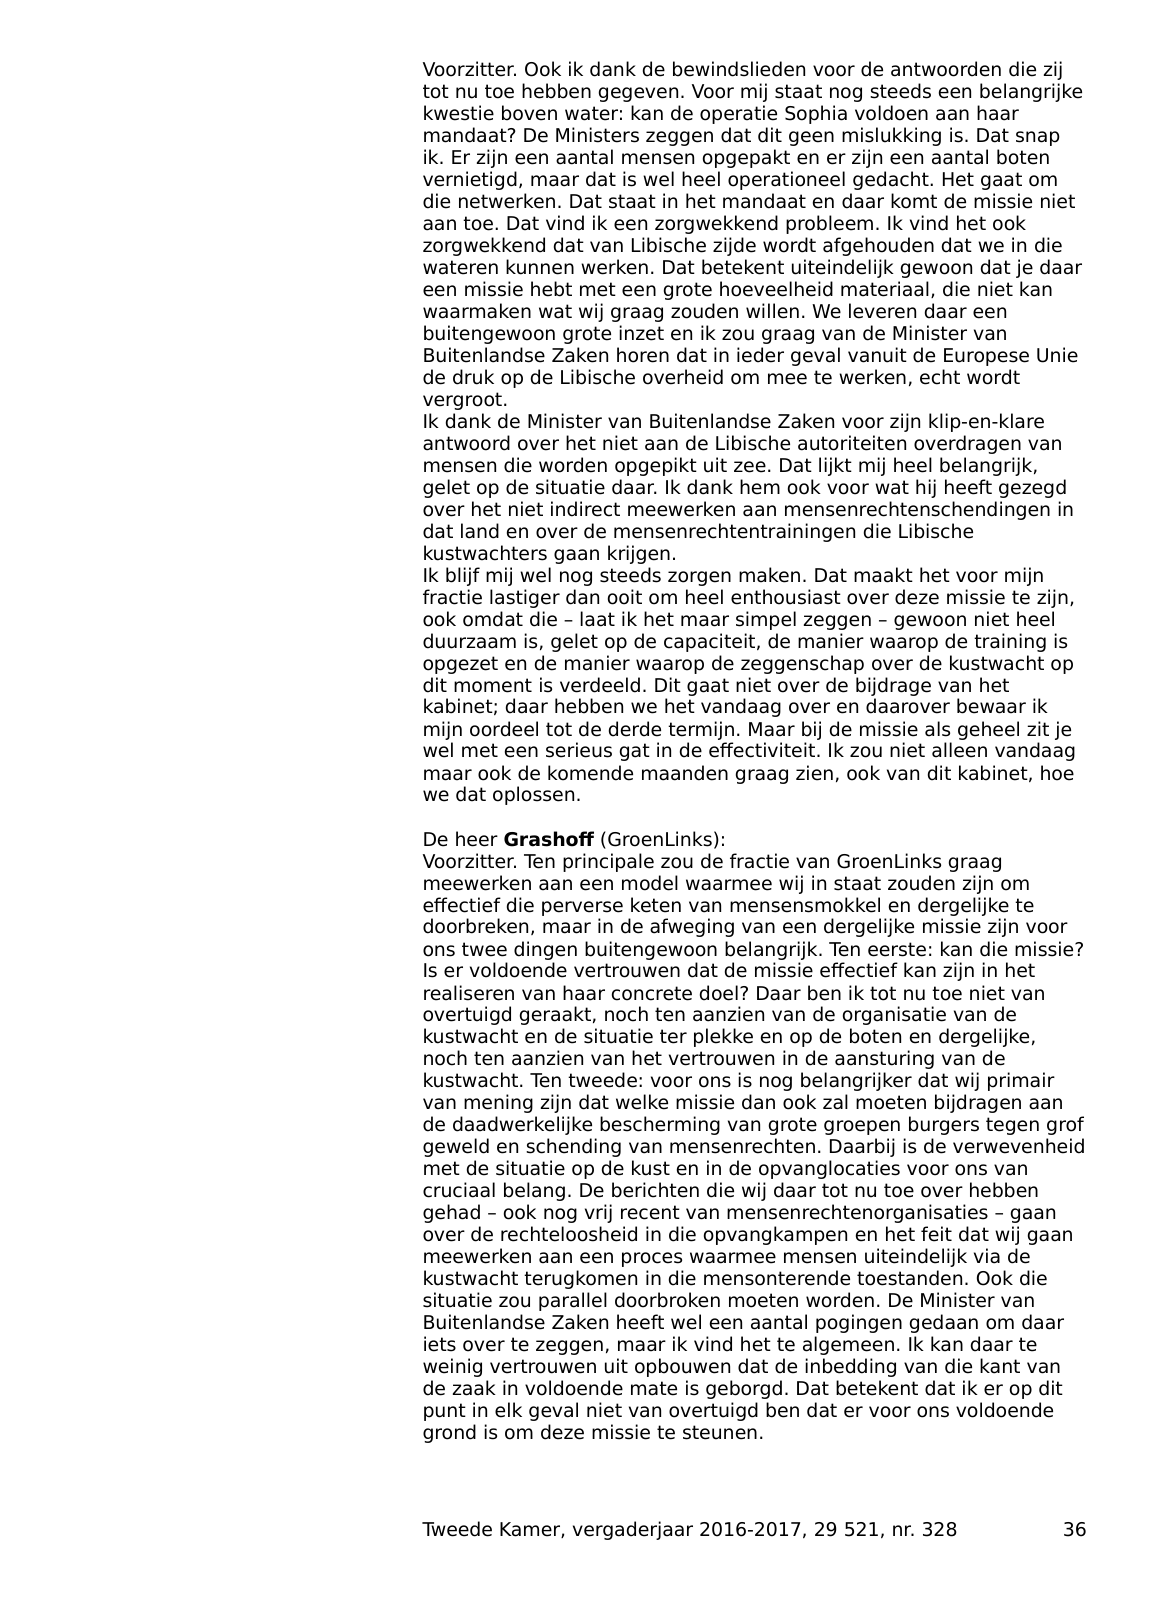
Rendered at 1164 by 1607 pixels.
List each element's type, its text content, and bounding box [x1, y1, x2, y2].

text Ik blijf mij wel nog steeds zorgen maken. Dat maakt het voor mijn fractie lastiger dan ooit om heel enthousiast over deze missie te zijn, ook omdat die – laat ik het maar simpel zeggen – gewoon niet heel duurzaam is, gelet op de capaciteit, de manier waarop de training is opgezet en de manier waarop de zeggenschap over de kustwacht op dit moment is verdeeld. Dit gaat niet over de bijdrage van het kabinet; daar hebben we het vandaag over en daarover bewaar ik mijn oordeel tot de derde termijn. Maar bij de missie als geheel zit je wel met een serieus gat in de effectiviteit. Ik zou niet alleen vandaag maar ook de komende maanden graag zien, ook van dit kabinet, hoe we dat oplossen. [422, 564, 1087, 806]
text Ik dank de Minister van Buitenlandse Zaken voor zijn klip-en-klare antwoord over het niet aan de Libische autoriteiten overdragen van mensen die worden opgepikt uit zee. Dat lijkt mij heel belangrijk, gelet op de situatie daar. Ik dank hem ook voor wat hij heeft gezegd over het niet indirect meewerken aan mensenrechtenschendingen in dat land en over de mensenrechtentrainingen die Libische kustwachters gaan krijgen. [422, 411, 1087, 564]
text De heer Grashoff (GroenLinks): [422, 828, 1087, 851]
text Voorzitter. Ook ik dank de bewindslieden voor de antwoorden die zij tot nu toe hebben gegeven. Voor mij staat nog steeds een belangrijke kwestie boven water: kan de operatie Sophia voldoen aan haar mandaat? De Ministers zeggen dat dit geen mislukking is. Dat snap ik. Er zijn een aantal mensen opgepakt en er zijn een aantal boten vernietigd, maar dat is wel heel operationeel gedacht. Het gaat om die netwerken. Dat staat in het mandaat en daar komt de missie niet aan toe. Dat vind ik een zorgwekkend probleem. Ik vind het ook zorgwekkend dat van Libische zijde wordt afgehouden dat we in die wateren kunnen werken. Dat betekent uiteindelijk gewoon dat je daar een missie hebt met een grote hoeveelheid materiaal, die niet kan waarmaken wat wij graag zouden willen. We leveren daar een buitengewoon grote inzet en ik zou graag van de Minister van Buitenlandse Zaken horen dat in ieder geval vanuit de Europese Unie de druk op de Libische overheid om mee te werken, echt wordt vergroot. [422, 59, 1087, 411]
text Voorzitter. Ten principale zou de fractie van GroenLinks graag meewerken aan een model waarmee wij in staat zouden zijn om effectief die perverse keten van mensensmokkel en dergelijke te doorbreken, maar in de afweging van een dergelijke missie zijn voor ons twee dingen buitengewoon belangrijk. Ten eerste: kan die missie? Is er voldoende vertrouwen dat de missie effectief kan zijn in het realiseren van haar concrete doel? Daar ben ik tot nu toe niet van overtuigd geraakt, noch ten aanzien van de organisatie van de kustwacht en de situatie ter plekke en op de boten en dergelijke, noch ten aanzien van het vertrouwen in de aansturing van de kustwacht. Ten tweede: voor ons is nog belangrijker dat wij primair van mening zijn dat welke missie dan ook zal moeten bijdragen aan de daadwerkelijke bescherming van grote groepen burgers tegen grof geweld en schending van mensenrechten. Daarbij is de verwevenheid met de situatie op de kust en in de opvanglocaties voor ons van cruciaal belang. De berichten die wij daar tot nu toe over hebben gehad – ook nog vrij recent van mensenrechtenorganisaties – gaan over de rechteloosheid in die opvangkampen en het feit dat wij gaan meewerken aan een proces waarmee mensen uiteindelijk via de kustwacht terugkomen in die mensonterende toestanden. Ook die situatie zou parallel doorbroken moeten worden. De Minister van Buitenlandse Zaken heeft wel een aantal pogingen gedaan om daar iets over te zeggen, maar ik vind het te algemeen. Ik kan daar te weinig vertrouwen uit opbouwen dat de inbedding van die kant van de zaak in voldoende mate is geborgd. Dat betekent dat ik er op dit punt in elk geval niet van overtuigd ben dat er voor ons voldoende grond is om deze missie te steunen. [422, 851, 1087, 1444]
